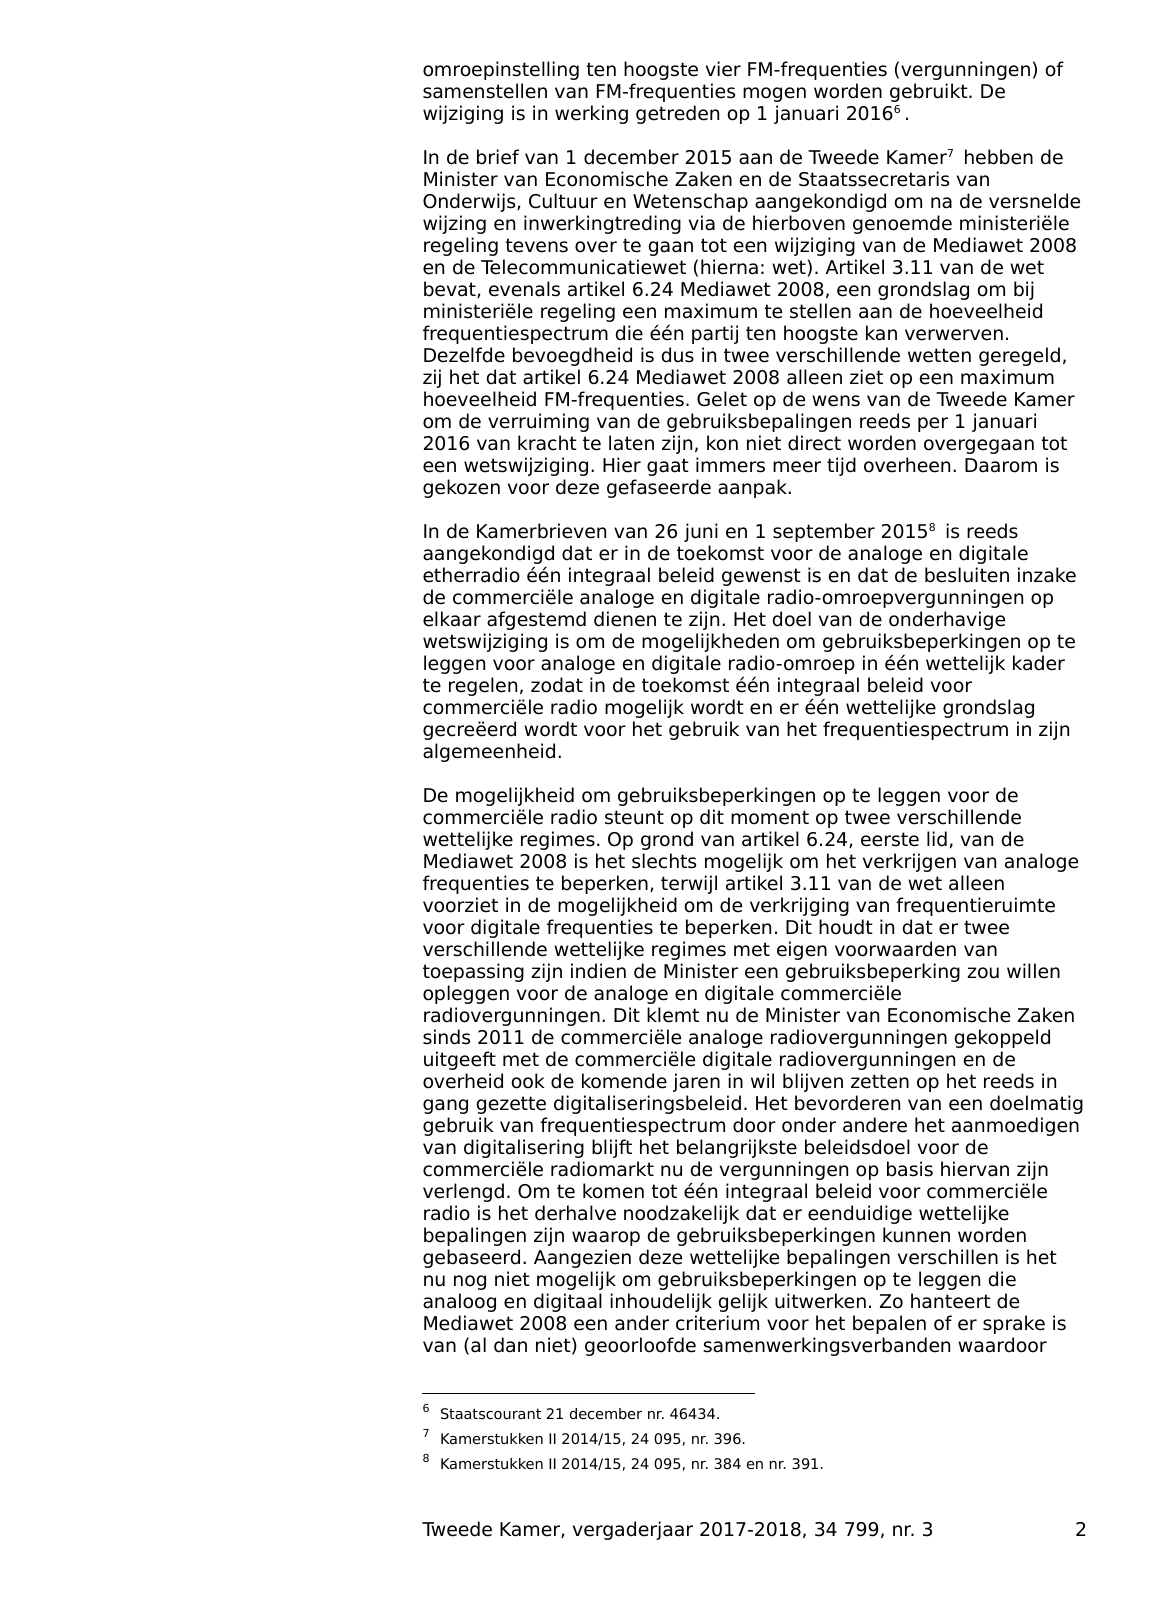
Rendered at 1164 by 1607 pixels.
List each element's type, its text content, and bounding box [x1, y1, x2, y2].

text Kamerstukken II 2014/15, 24 095, nr. 384 en nr. 391. [422, 1452, 1087, 1474]
text Staatscourant 21 december nr. 46434. [422, 1402, 1087, 1424]
text In de brief van 1 december 2015 aan de Tweede Kamer hebben de Minister van Economische Zaken en de Staatssecretaris van Onderwijs, Cultuur en Wetenschap aangekondigd om na de versnelde wijzing en inwerkingtreding via de hierboven genoemde ministeriële regeling tevens over te gaan tot een wijziging van de Mediawet 2008 en de Telecommunicatiewet (hierna: wet). Artikel 3.11 van de wet bevat, evenals artikel 6.24 Mediawet 2008, een grondslag om bij ministeriële regeling een maximum te stellen aan de hoeveelheid frequentiespectrum die één partij ten hoogste kan verwerven. Dezelfde bevoegdheid is dus in twee verschillende wetten geregeld, zij het dat artikel 6.24 Mediawet 2008 alleen ziet op een maximum hoeveelheid FM-frequenties. Gelet op de wens van de Tweede Kamer om de verruiming van de gebruiksbepalingen reeds per 1 januari 2016 van kracht te laten zijn, kon niet direct worden overgegaan tot een wetswijziging. Hier gaat immers meer tijd overheen. Daarom is gekozen voor deze gefaseerde aanpak. [422, 147, 1087, 499]
text Kamerstukken II 2014/15, 24 095, nr. 396. [422, 1427, 1087, 1449]
text In de Kamerbrieven van 26 juni en 1 september 2015 is reeds aangekondigd dat er in de toekomst voor de analoge en digitale etherradio één integraal beleid gewenst is en dat de besluiten inzake de commerciële analoge en digitale radio-omroepvergunningen op elkaar afgestemd dienen te zijn. Het doel van de onderhavige wetswijziging is om de mogelijkheden om gebruiksbeperkingen op te leggen voor analoge en digitale radio-omroep in één wettelijk kader te regelen, zodat in de toekomst één integraal beleid voor commerciële radio mogelijk wordt en er één wettelijke grondslag gecreëerd wordt voor het gebruik van het frequentiespectrum in zijn algemeenheid. [422, 521, 1087, 763]
text De mogelijkheid om gebruiksbeperkingen op te leggen voor de commerciële radio steunt op dit moment op twee verschillende wettelijke regimes. Op grond van artikel 6.24, eerste lid, van de Mediawet 2008 is het slechts mogelijk om het verkrijgen van analoge frequenties te beperken, terwijl artikel 3.11 van de wet alleen voorziet in de mogelijkheid om de verkrijging van frequentieruimte voor digitale frequenties te beperken. Dit houdt in dat er twee verschillende wettelijke regimes met eigen voorwaarden van toepassing zijn indien de Minister een gebruiksbeperking zou willen opleggen voor de analoge en digitale commerciële radiovergunningen. Dit klemt nu de Minister van Economische Zaken sinds 2011 de commerciële analoge radiovergunningen gekoppeld uitgeeft met de commerciële digitale radiovergunningen en de overheid ook de komende jaren in wil blijven zetten op het reeds in gang gezette digitaliseringsbeleid. Het bevorderen van een doelmatig gebruik van frequentiespectrum door onder andere het aanmoedigen van digitalisering blijft het belangrijkste beleidsdoel voor de commerciële radiomarkt nu de vergunningen op basis hiervan zijn verlengd. Om te komen tot één integraal beleid voor commerciële radio is het derhalve noodzakelijk dat er eenduidige wettelijke bepalingen zijn waarop de gebruiksbeperkingen kunnen worden gebaseerd. Aangezien deze wettelijke bepalingen verschillen is het nu nog niet mogelijk om gebruiksbeperkingen op te leggen die analoog en digitaal inhoudelijk gelijk uitwerken. Zo hanteert de Mediawet 2008 een ander criterium voor het bepalen of er sprake is van (al dan niet) geoorloofde samenwerkingsverbanden waardoor [422, 785, 1087, 1356]
text omroepinstelling ten hoogste vier FM-frequenties (vergunningen) of samenstellen van FM-frequenties mogen worden gebruikt. De wijziging is in werking getreden op 1 januari 2016. [422, 59, 1087, 125]
